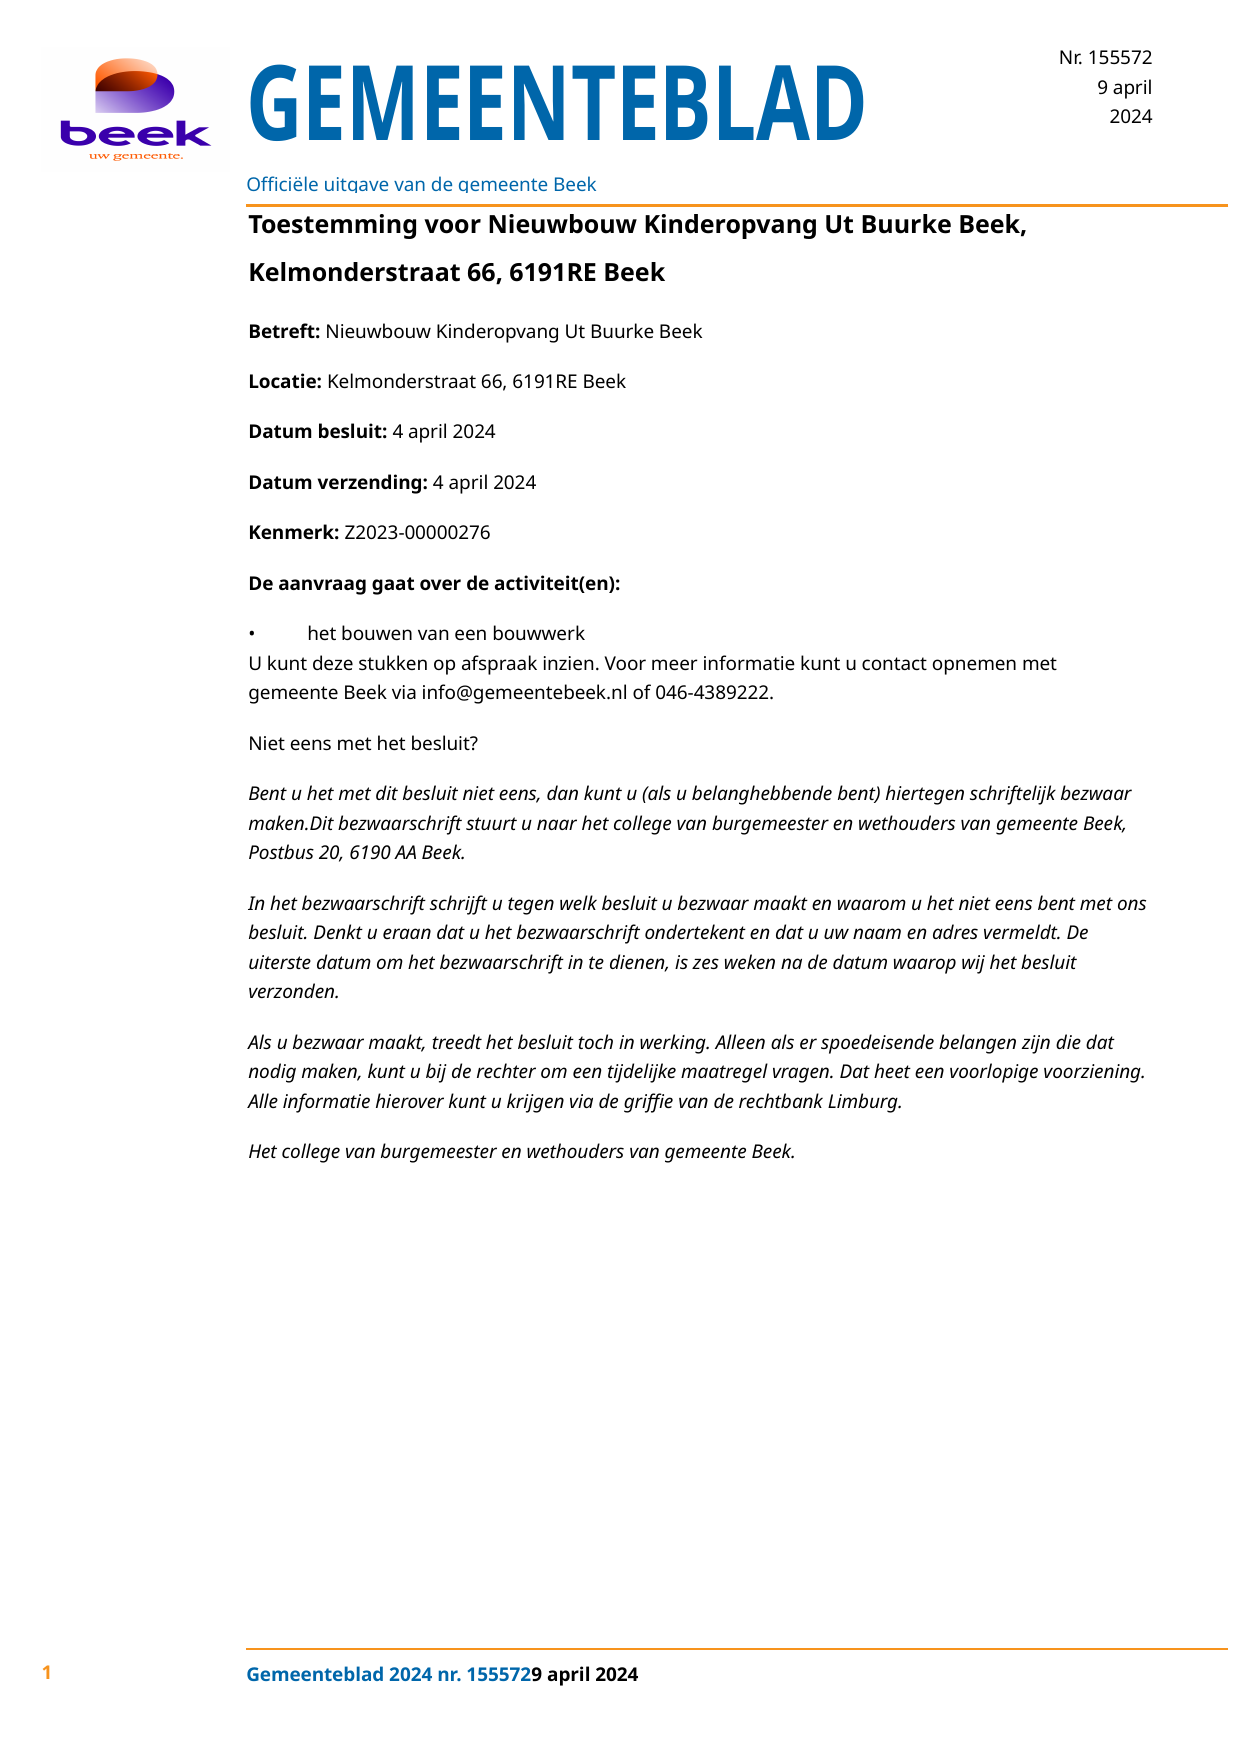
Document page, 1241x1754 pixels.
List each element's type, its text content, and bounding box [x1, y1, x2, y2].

text Niet eens met het besluit? [248, 730, 1152, 756]
text Het college van burgemeester en wethouders van gemeente Beek. [248, 1139, 1152, 1164]
text U kunt deze stukken op afspraak inzien. Voor meer informatie kunt u contact opnemen met gemeente Beek via info@gemeentebeek.nl of 046-4389222. [248, 650, 1152, 705]
list het bouwen van een bouwwerk [248, 620, 1152, 646]
text Als u bezwaar maakt, treedt het besluit toch in werking. Alleen als er spoedeisende belangen zijn die dat nodig maken, kunt u bij de rechter om een tijdelijke maatregel vragen. Dat heet een voorlopige voorziening. Alle informatie hierover kunt u krijgen via de griffie van de rechtbank Limburg. [248, 1029, 1152, 1114]
text Kenmerk: Z2023-00000276 [248, 519, 1152, 545]
text Locatie: Kelmonderstraat 66, 6191RE Beek [248, 368, 1152, 394]
text In het bezwaarschrift schrijft u tegen welk besluit u bezwaar maakt en waarom u het niet eens bent met ons besluit. Denkt u eraan dat u het bezwaarschrift ondertekent en dat u uw naam en adres vermeldt. De uiterste datum om het bezwaarschrift in te dienen, is zes weken na de datum waarop wij het besluit verzonden. [248, 890, 1152, 1004]
text Datum verzending: 4 april 2024 [248, 469, 1152, 495]
text Datum besluit: 4 april 2024 [248, 419, 1152, 444]
text Betreft: Nieuwbouw Kinderopvang Ut Buurke Beek [248, 318, 1152, 344]
picture [41, 47, 231, 172]
text Bent u het met dit besluit niet eens, dan kunt u (als u belanghebbende bent) hiertegen schriftelijk bezwaar maken.Dit bezwaarschrift stuurt u naar het college van burgemeester en wethouders van gemeente Beek, Postbus 20, 6190 AA Beek. [248, 780, 1152, 865]
text De aanvraag gaat over de activiteit(en): [248, 570, 1152, 596]
text Toestemming voor Nieuwbouw Kinderopvang Ut Buurke Beek, Kelmonderstraat 66, 6191RE Beek [248, 207, 1152, 288]
